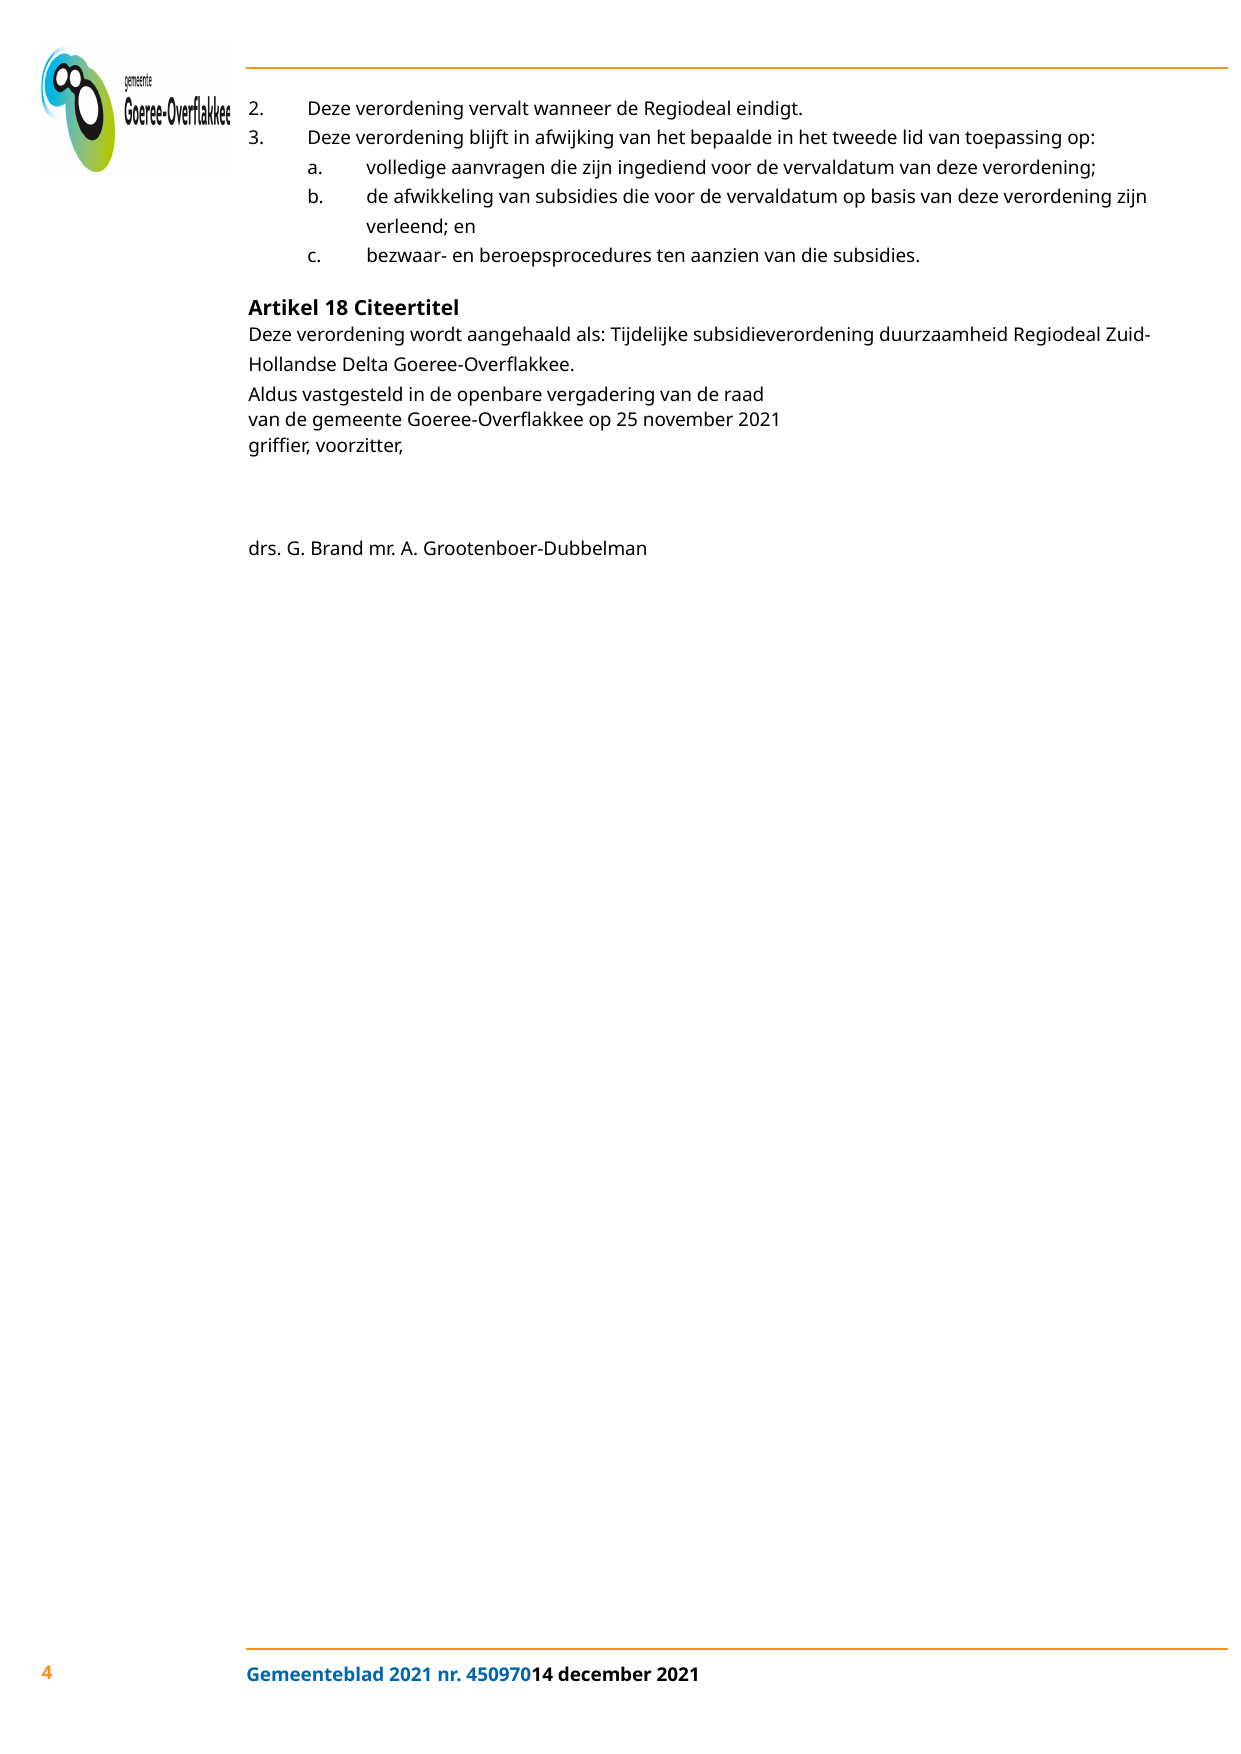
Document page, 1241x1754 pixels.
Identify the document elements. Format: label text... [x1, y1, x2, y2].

list bezwaar- en beroepsprocedures ten aanzien van die subsidies. [307, 243, 1152, 268]
list volledige aanvragen die zijn ingediend voor de vervaldatum van deze verordening; [307, 154, 1152, 180]
text Aldus vastgesteld in de openbare vergadering van de raad [248, 381, 1152, 406]
list Deze verordening blijft in afwijking van het bepaalde in het tweede lid van toepassing op: [248, 124, 1152, 150]
picture [41, 47, 231, 172]
text Artikel 18 Citeertitel [248, 293, 1152, 322]
list Deze verordening vervalt wanneer de Regiodeal eindigt. [248, 95, 1152, 121]
text drs. G. Brand mr. A. Grootenboer-Dubbelman [248, 535, 1152, 561]
text griffier, voorzitter, [248, 432, 1152, 458]
text van de gemeente Goeree-Overflakkee op 25 november 2021 [248, 406, 1152, 432]
text Deze verordening wordt aangehaald als: Tijdelijke subsidieverordening duurzaamheid Regiodeal Zuid-Hollandse Delta Goeree-Overflakkee. [248, 322, 1152, 377]
list de afwikkeling van subsidies die voor de vervaldatum op basis van deze verordening zijn verleend; en [307, 183, 1152, 239]
